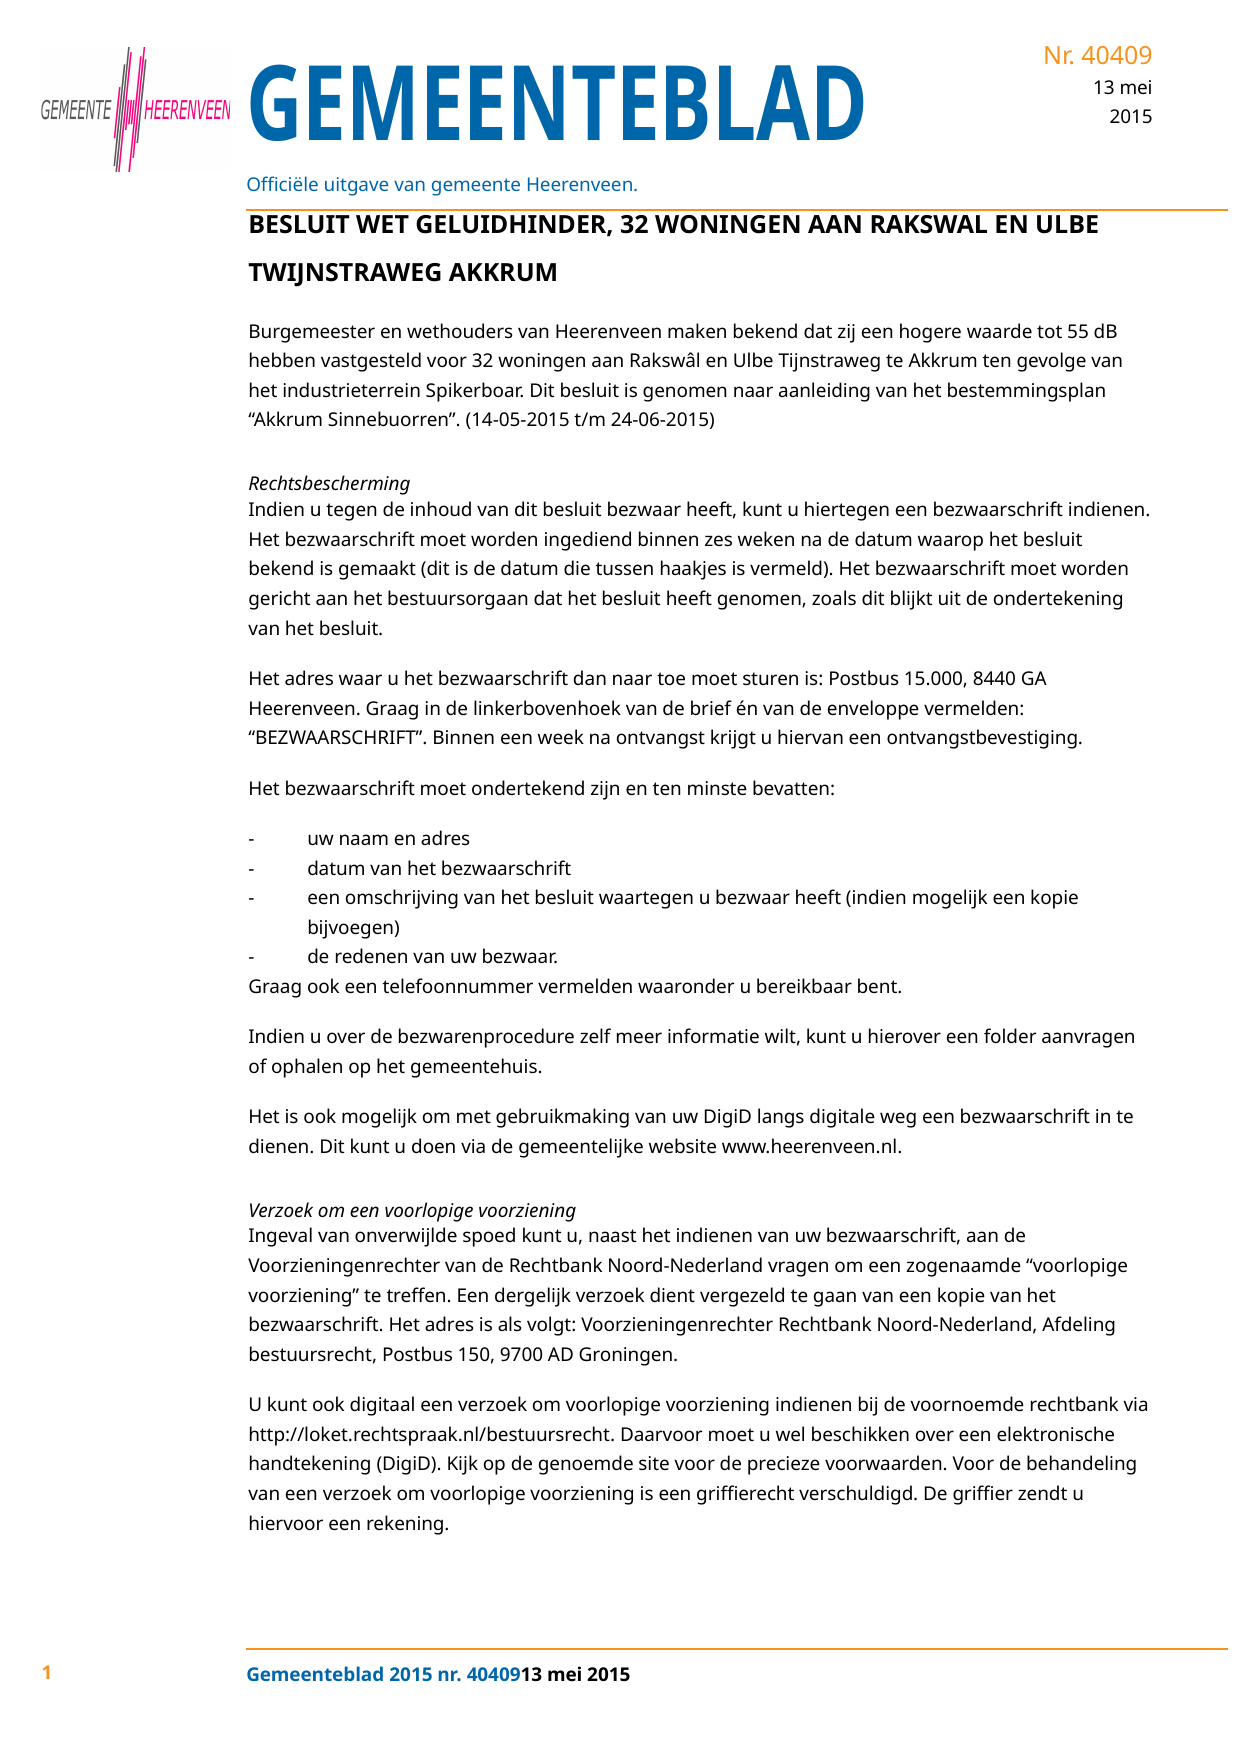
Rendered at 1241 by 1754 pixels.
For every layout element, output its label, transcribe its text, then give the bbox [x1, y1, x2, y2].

text BESLUIT WET GELUIDHINDER, 32 WONINGEN AAN RAKSWAL EN ULBE TWIJNSTRAWEG AKKRUM [248, 211, 1152, 288]
list datum van het bezwaarschrift [248, 855, 1152, 880]
text U kunt ook digitaal een verzoek om voorlopige voorziening indienen bij de voornoemde rechtbank via http://loket.rechtspraak.nl/bestuursrecht. Daarvoor moet u wel beschikken over een elektronische handtekening (DigiD). Kijk op de genoemde site voor de precieze voorwaarden. Voor de behandeling van een verzoek om voorlopige voorziening is een griffierecht verschuldigd. De griffier zendt u hiervoor een rekening. [248, 1391, 1152, 1536]
text Het bezwaarschrift moet ondertekend zijn en ten minste bevatten: [248, 775, 1152, 800]
text Het is ook mogelijk om met gebruikmaking van uw DigiD langs digitale weg een bezwaarschrift in te dienen. Dit kunt u doen via de gemeentelijke website www.heerenveen.nl. [248, 1103, 1152, 1159]
text Indien u tegen de inhoud van dit besluit bezwaar heeft, kunt u hiertegen een bezwaarschrift indienen. Het bezwaarschrift moet worden ingediend binnen zes weken na de datum waarop het besluit bekend is gemaakt (dit is de datum die tussen haakjes is vermeld). Het bezwaarschrift moet worden gericht aan het bestuursorgaan dat het besluit heeft genomen, zoals dit blijkt uit de ondertekening van het besluit. [248, 496, 1152, 640]
list uw naam en adres [248, 825, 1152, 851]
picture [41, 47, 231, 172]
text Rechtsbescherming [248, 471, 1152, 496]
text Burgemeester en wethouders van Heerenveen maken bekend dat zij een hogere waarde tot 55 dB hebben vastgesteld voor 32 woningen aan Rakswâl en Ulbe Tijnstraweg te Akkrum ten gevolge van het industrieterrein Spikerboar. Dit besluit is genomen naar aanleiding van het bestemmingsplan “Akkrum Sinnebuorren”. (14-05-2015 t/m 24-06-2015) [248, 318, 1152, 432]
text Ingeval van onverwijlde spoed kunt u, naast het indienen van uw bezwaarschrift, aan de Voorzieningenrechter van de Rechtbank Noord-Nederland vragen om een zogenaamde “voorlopige voorziening” te treffen. Een dergelijk verzoek dient vergezeld te gaan van een kopie van het bezwaarschrift. Het adres is als volgt: Voorzieningenrechter Rechtbank Noord-Nederland, Afdeling bestuursrecht, Postbus 150, 9700 AD Groningen. [248, 1223, 1152, 1367]
text Het adres waar u het bezwaarschrift dan naar toe moet sturen is: Postbus 15.000, 8440 GA Heerenveen. Graag in de linkerbovenhoek van de brief én van de enveloppe vermelden: “BEZWAARSCHRIFT”. Binnen een week na ontvangst krijgt u hiervan een ontvangstbevestiging. [248, 665, 1152, 750]
list een omschrijving van het besluit waartegen u bezwaar heeft (indien mogelijk een kopie bijvoegen) [248, 884, 1152, 939]
text Verzoek om een voorlopige voorziening [248, 1197, 1152, 1223]
list de redenen van uw bezwaar. [248, 943, 1152, 969]
text Graag ook een telefoonnummer vermelden waaronder u bereikbaar bent. [248, 973, 1152, 999]
text Indien u over de bezwarenprocedure zelf meer informatie wilt, kunt u hierover een folder aanvragen of ophalen op het gemeentehuis. [248, 1023, 1152, 1079]
